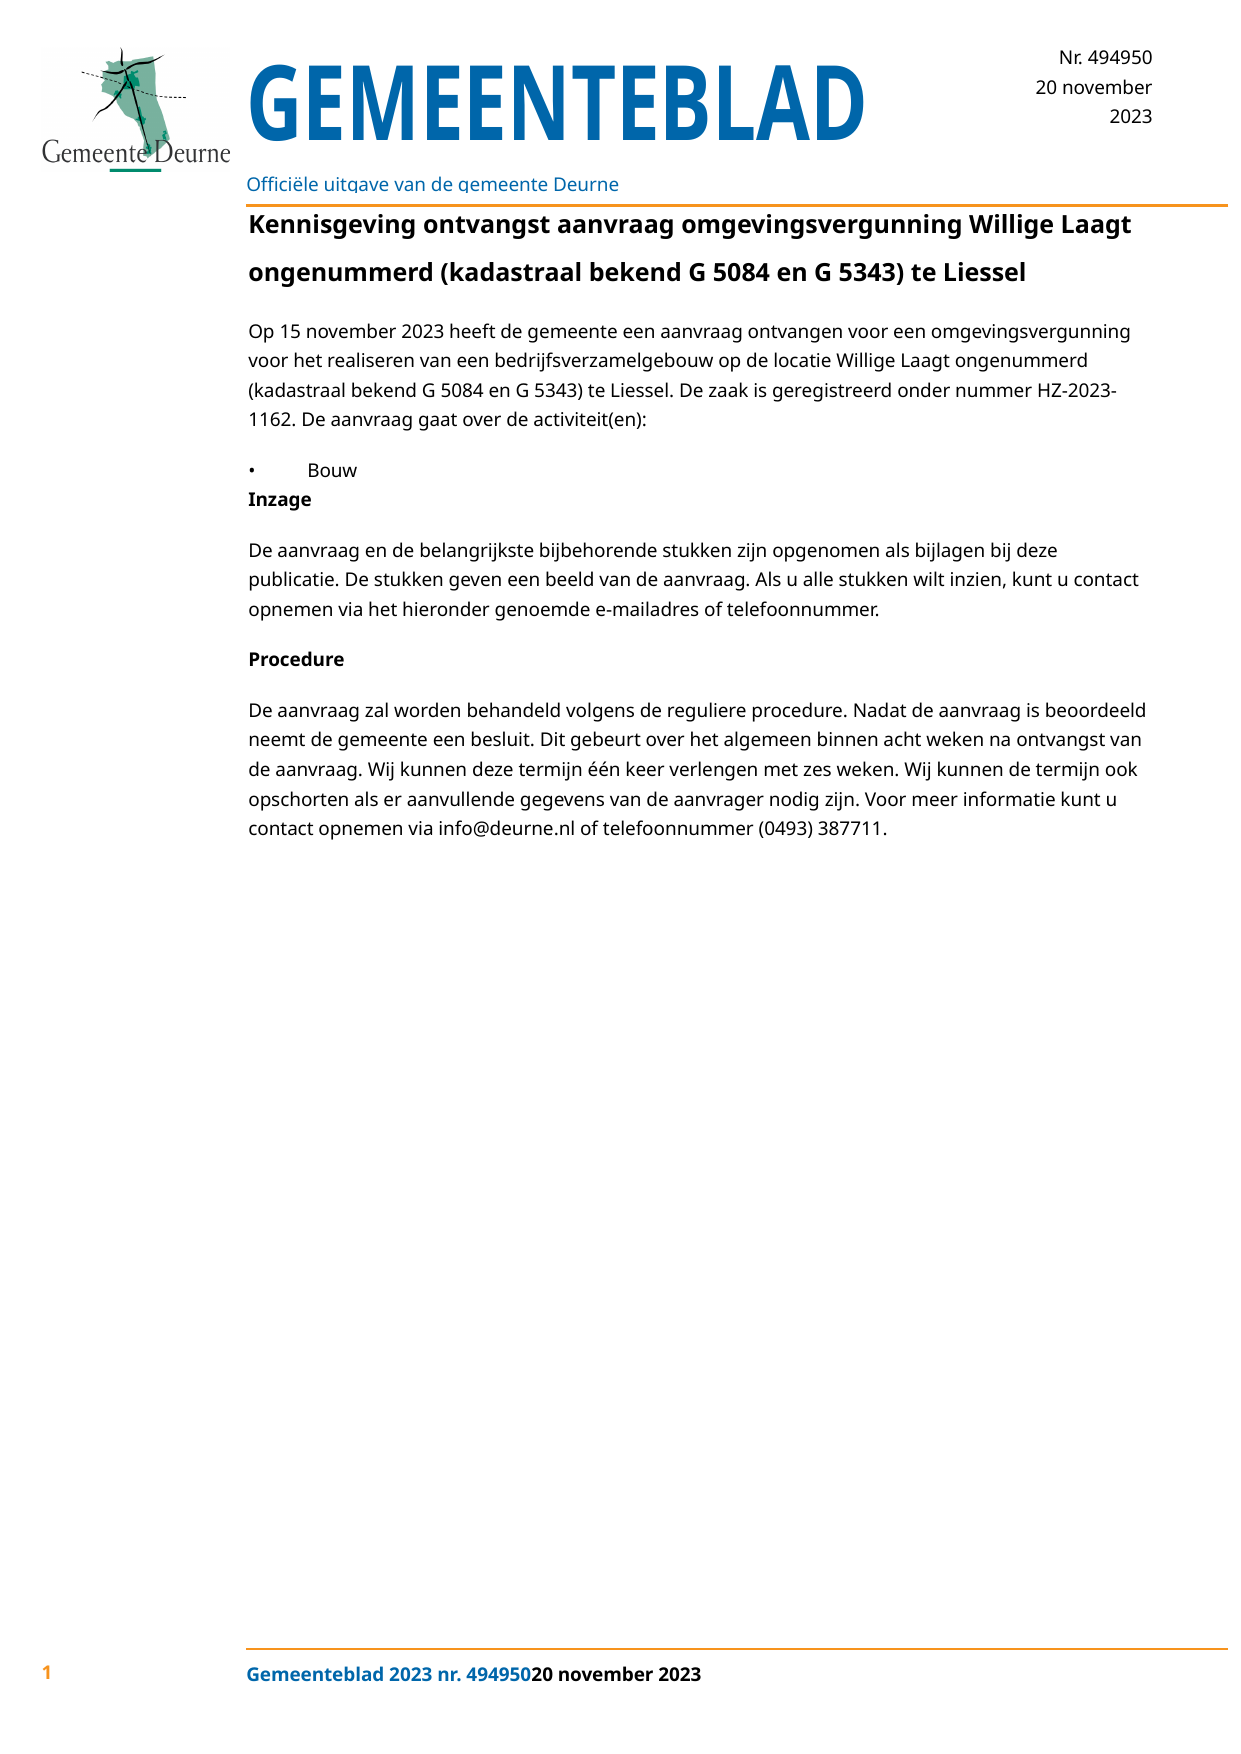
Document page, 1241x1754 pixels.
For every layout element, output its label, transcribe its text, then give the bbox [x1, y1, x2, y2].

picture [41, 47, 231, 172]
text Kennisgeving ontvangst aanvraag omgevingsvergunning Willige Laagt ongenummerd (kadastraal bekend G 5084 en G 5343) te Liessel [248, 207, 1152, 288]
text De aanvraag zal worden behandeld volgens de reguliere procedure. Nadat de aanvraag is beoordeeld neemt de gemeente een besluit. Dit gebeurt over het algemeen binnen acht weken na ontvangst van de aanvraag. Wij kunnen deze termijn één keer verlengen met zes weken. Wij kunnen de termijn ook opschorten als er aanvullende gegevens van de aanvrager nodig zijn. Voor meer informatie kunt u contact opnemen via info@deurne.nl of telefoonnummer (0493) 387711. [248, 697, 1152, 841]
text Inzage [248, 487, 1152, 512]
text De aanvraag en de belangrijkste bijbehorende stukken zijn opgenomen als bijlagen bij deze publicatie. De stukken geven een beeld van de aanvraag. Als u alle stukken wilt inzien, kunt u contact opnemen via het hieronder genoemde e-mailadres of telefoonnummer. [248, 537, 1152, 622]
text Op 15 november 2023 heeft de gemeente een aanvraag ontvangen voor een omgevingsvergunning voor het realiseren van een bedrijfsverzamelgebouw op de locatie Willige Laagt ongenummerd (kadastraal bekend G 5084 en G 5343) te Liessel. De zaak is geregistreerd onder nummer HZ-2023-1162. De aanvraag gaat over de activiteit(en): [248, 318, 1152, 432]
list Bouw [248, 457, 1152, 483]
text Procedure [248, 647, 1152, 672]
